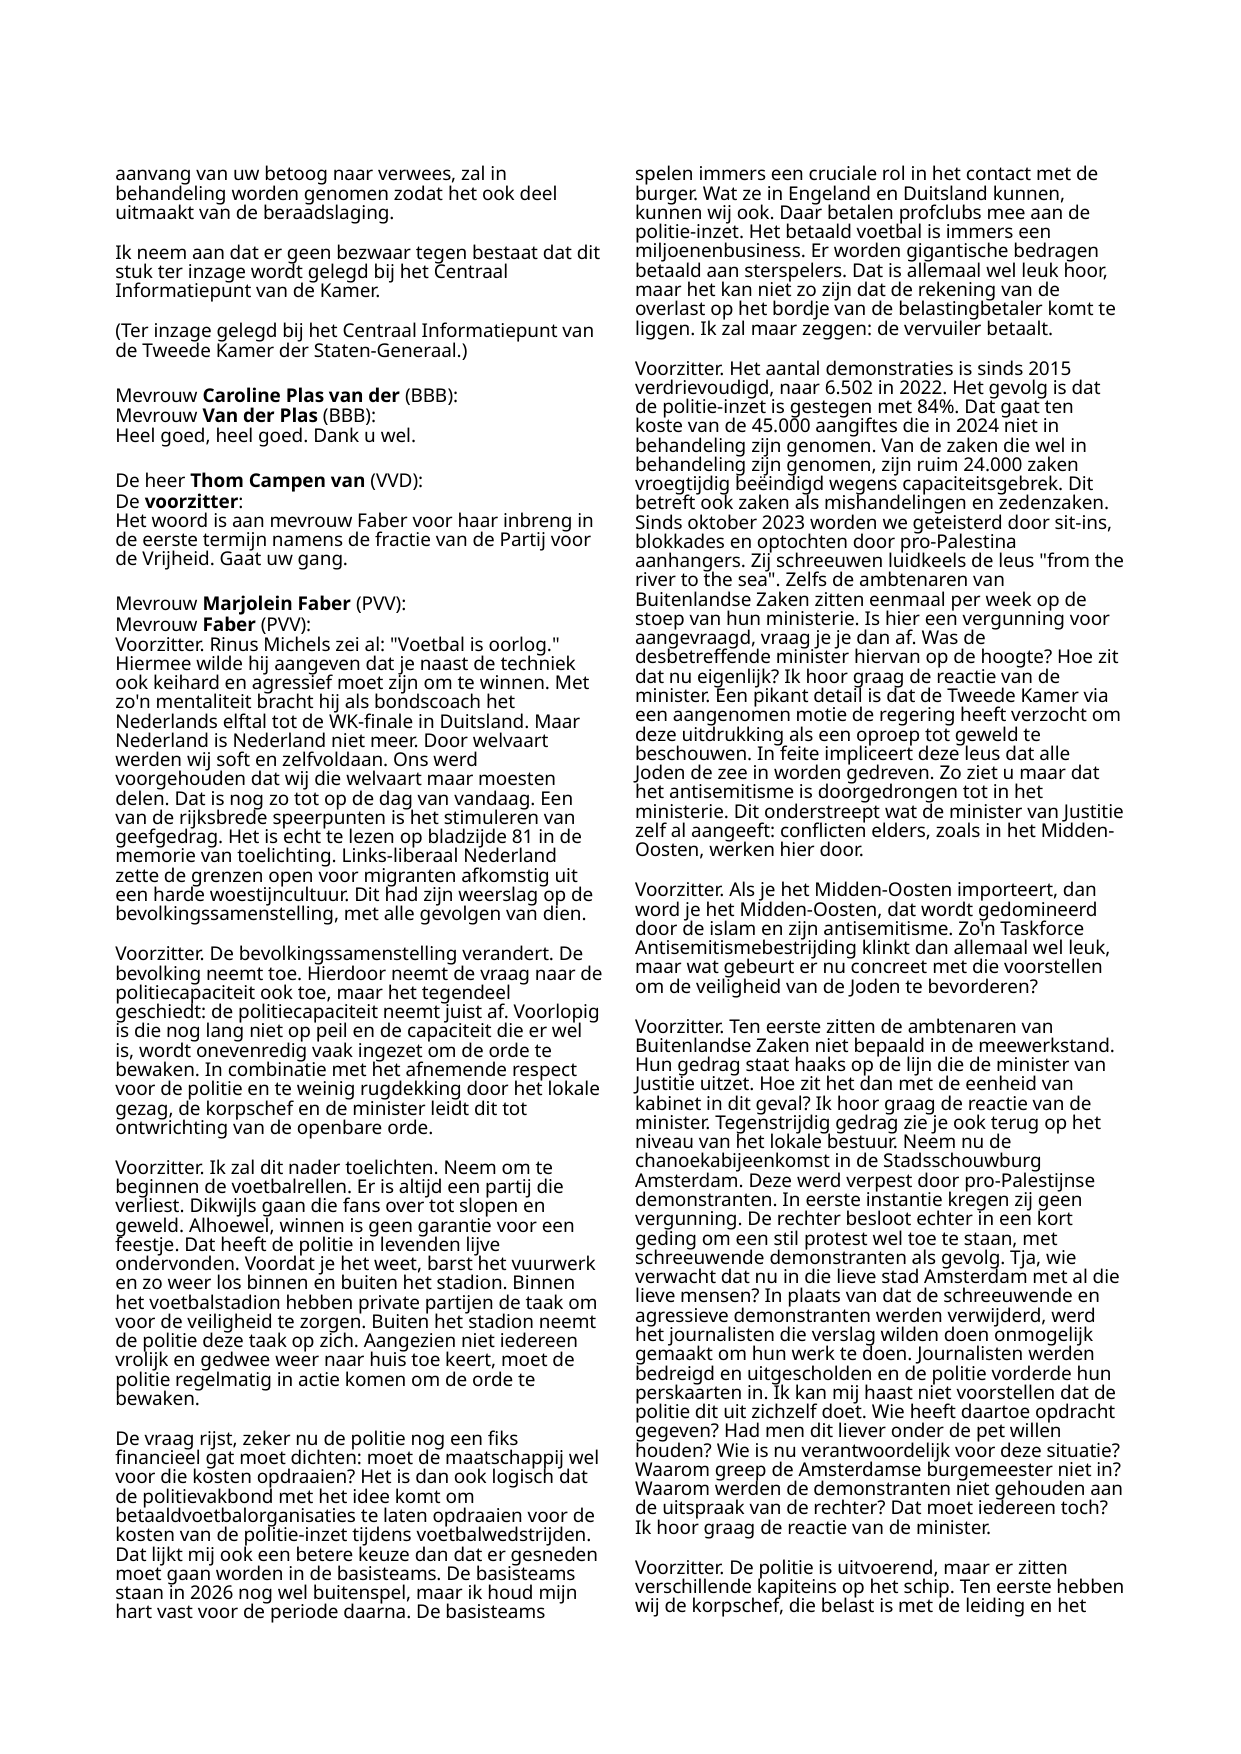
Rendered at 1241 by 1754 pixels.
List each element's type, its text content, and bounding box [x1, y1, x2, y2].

text spelen immers een cruciale rol in het contact met de burger. Wat ze in Engeland en Duitsland kunnen, kunnen wij ook. Daar betalen profclubs mee aan de politie-inzet. Het betaald voetbal is immers een miljoenenbusiness. Er worden gigantische bedragen betaald aan sterspelers. Dat is allemaal wel leuk hoor, maar het kan niet zo zijn dat de rekening van de overlast op het bordje van de belastingbetaler komt te liggen. Ik zal maar zeggen: de vervuiler betaalt. [635, 165, 1125, 339]
text Het woord is aan mevrouw Faber voor haar inbreng in de eerste termijn namens de fractie van de Partij voor de Vrijheid. Gaat uw gang. [115, 512, 605, 570]
text Voorzitter. Ten eerste zitten de ambtenaren van Buitenlandse Zaken niet bepaald in de meewerkstand. Hun gedrag staat haaks op de lijn die de minister van Justitie uitzet. Hoe zit het dan met de eenheid van kabinet in dit geval? Ik hoor graag de reactie van de minister. Tegenstrijdig gedrag zie je ook terug op het niveau van het lokale bestuur. Neem nu de chanoekabijeenkomst in de Stadsschouwburg Amsterdam. Deze werd verpest door pro-Palestijnse demonstranten. In eerste instantie kregen zij geen vergunning. De rechter besloot echter in een kort geding om een stil protest wel toe te staan, met schreeuwende demonstranten als gevolg. Tja, wie verwacht dat nu in die lieve stad Amsterdam met al die lieve mensen? In plaats van dat de schreeuwende en agressieve demonstranten werden verwijderd, werd het journalisten die verslag wilden doen onmogelijk gemaakt om hun werk te doen. Journalisten werden bedreigd en uitgescholden en de politie vorderde hun perskaarten in. Ik kan mij haast niet voorstellen dat de politie dit uit zichzelf doet. Wie heeft daartoe opdracht gegeven? Had men dit liever onder de pet willen houden? Wie is nu verantwoordelijk voor deze situatie? Waarom greep de Amsterdamse burgemeester niet in? Waarom werden de demonstranten niet gehouden aan de uitspraak van de rechter? Dat moet iedereen toch? Ik hoor graag de reactie van de minister. [635, 1018, 1125, 1538]
text (Ter inzage gelegd bij het Centraal Informatiepunt van de Tweede Kamer der Staten-Generaal.) [115, 322, 605, 361]
text Voorzitter. Ik zal dit nader toelichten. Neem om te beginnen de voetbalrellen. Er is altijd een partij die verliest. Dikwijls gaan die fans over tot slopen en geweld. Alhoewel, winnen is geen garantie voor een feestje. Dat heeft de politie in levenden lijve ondervonden. Voordat je het weet, barst het vuurwerk en zo weer los binnen en buiten het stadion. Binnen het voetbalstadion hebben private partijen de taak om voor de veiligheid te zorgen. Buiten het stadion neemt de politie deze taak op zich. Aangezien niet iedereen vrolijk en gedwee weer naar huis toe keert, moet de politie regelmatig in actie komen om de orde te bewaken. [115, 1159, 605, 1409]
text Voorzitter. Als je het Midden-Oosten importeert, dan word je het Midden-Oosten, dat wordt gedomineerd door de islam en zijn antisemitisme. Zo'n Taskforce Antisemitismebestrijding klinkt dan allemaal wel leuk, maar wat gebeurt er nu concreet met die voorstellen om de veiligheid van de Joden te bevorderen? [635, 881, 1125, 997]
text De heer Thom Campen van (VVD): [115, 467, 605, 493]
text Voorzitter. De politie is uitvoerend, maar er zitten verschillende kapiteins op het schip. Ten eerste hebben wij de korpschef, die belast is met de leiding en het [635, 1559, 1125, 1616]
text Mevrouw Van der Plas (BBB): [115, 407, 605, 427]
text aanvang van uw betoog naar verwees, zal in behandeling worden genomen zodat het ook deel uitmaakt van de beraadslaging. [115, 165, 605, 223]
text Ik neem aan dat er geen bezwaar tegen bestaat dat dit stuk ter inzage wordt gelegd bij het Centraal Informatiepunt van de Kamer. [115, 244, 605, 302]
text Voorzitter. De bevolkingssamenstelling verandert. De bevolking neemt toe. Hierdoor neemt de vraag naar de politiecapaciteit ook toe, maar het tegendeel geschiedt: de politiecapaciteit neemt juist af. Voorlopig is die nog lang niet op peil en de capaciteit die er wel is, wordt onevenredig vaak ingezet om de orde te bewaken. In combinatie met het afnemende respect voor de politie en te weinig rugdekking door het lokale gezag, de korpschef en de minister leidt dit tot ontwrichting van de openbare orde. [115, 945, 605, 1138]
text De vraag rijst, zeker nu de politie nog een fiks financieel gat moet dichten: moet de maatschappij wel voor die kosten opdraaien? Het is dan ook logisch dat de politievakbond met het idee komt om betaaldvoetbalorganisaties te laten opdraaien voor de kosten van de politie-inzet tijdens voetbalwedstrijden. Dat lijkt mij ook een betere keuze dan dat er gesneden moet gaan worden in de basisteams. De basisteams staan in 2026 nog wel buitenspel, maar ik houd mijn hart vast voor de periode daarna. De basisteams [115, 1430, 605, 1623]
text De voorzitter: [115, 493, 605, 512]
text Voorzitter. Het aantal demonstraties is sinds 2015 verdrievoudigd, naar 6.502 in 2022. Het gevolg is dat de politie-inzet is gestegen met 84%. Dat gaat ten koste van de 45.000 aangiftes die in 2024 niet in behandeling zijn genomen. Van de zaken die wel in behandeling zijn genomen, zijn ruim 24.000 zaken vroegtijdig beëindigd wegens capaciteitsgebrek. Dit betreft ook zaken als mishandelingen en zedenzaken. Sinds oktober 2023 worden we geteisterd door sit-ins, blokkades en optochten door pro-Palestina aanhangers. Zij schreeuwen luidkeels de leus "from the river to the sea". Zelfs de ambtenaren van Buitenlandse Zaken zitten eenmaal per week op de stoep van hun ministerie. Is hier een vergunning voor aangevraagd, vraag je je dan af. Was de desbetreffende minister hiervan op de hoogte? Hoe zit dat nu eigenlijk? Ik hoor graag de reactie van de minister. Een pikant detail is dat de Tweede Kamer via een aangenomen motie de regering heeft verzocht om deze uitdrukking als een oproep tot geweld te beschouwen. In feite impliceert deze leus dat alle Joden de zee in worden gedreven. Zo ziet u maar dat het antisemitisme is doorgedrongen tot in het ministerie. Dit onderstreept wat de minister van Justitie zelf al aangeeft: conflicten elders, zoals in het Midden-Oosten, werken hier door. [635, 359, 1125, 861]
text Mevrouw Caroline Plas van der (BBB): [115, 382, 605, 407]
text Mevrouw Marjolein Faber (PVV): [115, 591, 605, 616]
text Voorzitter. Rinus Michels zei al: "Voetbal is oorlog." Hiermee wilde hij aangeven dat je naast de techniek ook keihard en agressief moet zijn om te winnen. Met zo'n mentaliteit bracht hij als bondscoach het Nederlands elftal tot de WK-finale in Duitsland. Maar Nederland is Nederland niet meer. Door welvaart werden wij soft en zelfvoldaan. Ons werd voorgehouden dat wij die welvaart maar moesten delen. Dat is nog zo tot op de dag van vandaag. Een van de rijksbrede speerpunten is het stimuleren van geefgedrag. Het is echt te lezen op bladzijde 81 in de memorie van toelichting. Links-liberaal Nederland zette de grenzen open voor migranten afkomstig uit een harde woestijncultuur. Dit had zijn weerslag op de bevolkingssamenstelling, met alle gevolgen van dien. [115, 636, 605, 924]
text Mevrouw Faber (PVV): [115, 616, 605, 636]
text Heel goed, heel goed. Dank u wel. [115, 427, 605, 446]
